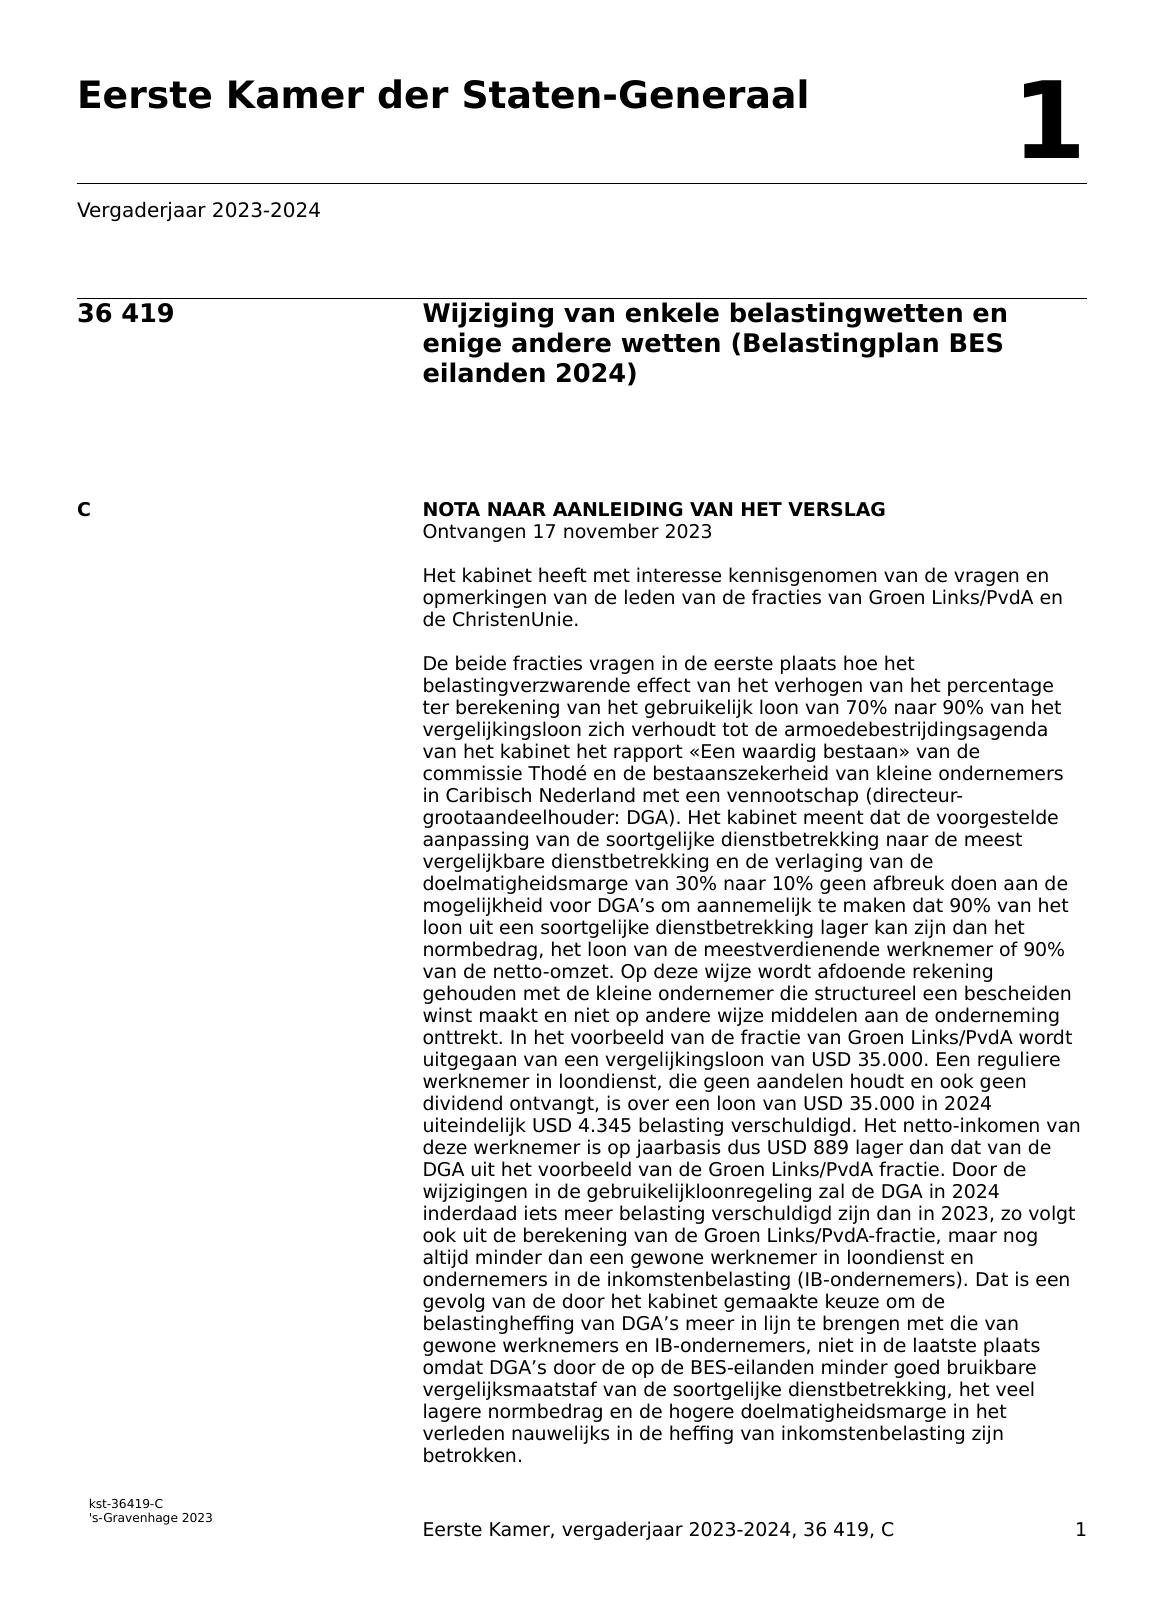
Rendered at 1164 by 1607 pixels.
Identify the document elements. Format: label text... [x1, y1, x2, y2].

text 's-Gravenhage 2023 [88, 1511, 323, 1525]
text Ontvangen 17 november 2023 [422, 521, 1087, 543]
text Het kabinet heeft met interesse kennisgenomen van de vragen en opmerkingen van de leden van de fracties van Groen Links/PvdA en de ChristenUnie. [422, 565, 1087, 631]
text kst-36419-C [88, 1497, 323, 1511]
subtitle C NOTA NAAR AANLEIDING VAN HET VERSLAG [77, 499, 1087, 521]
text De beide fracties vragen in de eerste plaats hoe het belastingverzwarende effect van het verhogen van het percentage ter berekening van het gebruikelijk loon van 70% naar 90% van het vergelijkingsloon zich verhoudt tot de armoedebestrijdingsagenda van het kabinet het rapport «Een waardig bestaan» van de commissie Thodé en de bestaanszekerheid van kleine ondernemers in Caribisch Nederland met een vennootschap (directeur-grootaandeelhouder: DGA). Het kabinet meent dat de voorgestelde aanpassing van de soortgelijke dienstbetrekking naar de meest vergelijkbare dienstbetrekking en de verlaging van de doelmatigheidsmarge van 30% naar 10% geen afbreuk doen aan de mogelijkheid voor DGA’s om aannemelijk te maken dat 90% van het loon uit een soortgelijke dienstbetrekking lager kan zijn dan het normbedrag, het loon van de meestverdienende werknemer of 90% van de netto-omzet. Op deze wijze wordt afdoende rekening gehouden met de kleine ondernemer die structureel een bescheiden winst maakt en niet op andere wijze middelen aan de onderneming onttrekt. In het voorbeeld van de fractie van Groen Links/PvdA wordt uitgegaan van een vergelijkingsloon van USD 35.000. Een reguliere werknemer in loondienst, die geen aandelen houdt en ook geen dividend ontvangt, is over een loon van USD 35.000 in 2024 uiteindelijk USD 4.345 belasting verschuldigd. Het netto-inkomen van deze werknemer is op jaarbasis dus USD 889 lager dan dat van de DGA uit het voorbeeld van de Groen Links/PvdA fractie. Door de wijzigingen in de gebruikelijkloonregeling zal de DGA in 2024 inderdaad iets meer belasting verschuldigd zijn dan in 2023, zo volgt ook uit de berekening van de Groen Links/PvdA-fractie, maar nog altijd minder dan een gewone werknemer in loondienst en ondernemers in de inkomstenbelasting (IB-ondernemers). Dat is een gevolg van de door het kabinet gemaakte keuze om de belastingheffing van DGA’s meer in lijn te brengen met die van gewone werknemers en IB-ondernemers, niet in de laatste plaats omdat DGA’s door de op de BES-eilanden minder goed bruikbare vergelijksmaatstaf van de soortgelijke dienstbetrekking, het veel lagere normbedrag en de hogere doelmatigheidsmarge in het verleden nauwelijks in de heffing van inkomstenbelasting zijn betrokken. [422, 653, 1087, 1467]
table_header 1 [886, 59, 1087, 183]
table_cell Vergaderjaar 2023-2024 [77, 184, 1087, 298]
subtitle 36 419 Wijziging van enkele belastingwetten en enige andere wetten (Belastingplan BES eilanden 2024) [77, 299, 1087, 388]
table_header Eerste Kamer der Staten-Generaal [77, 59, 886, 183]
